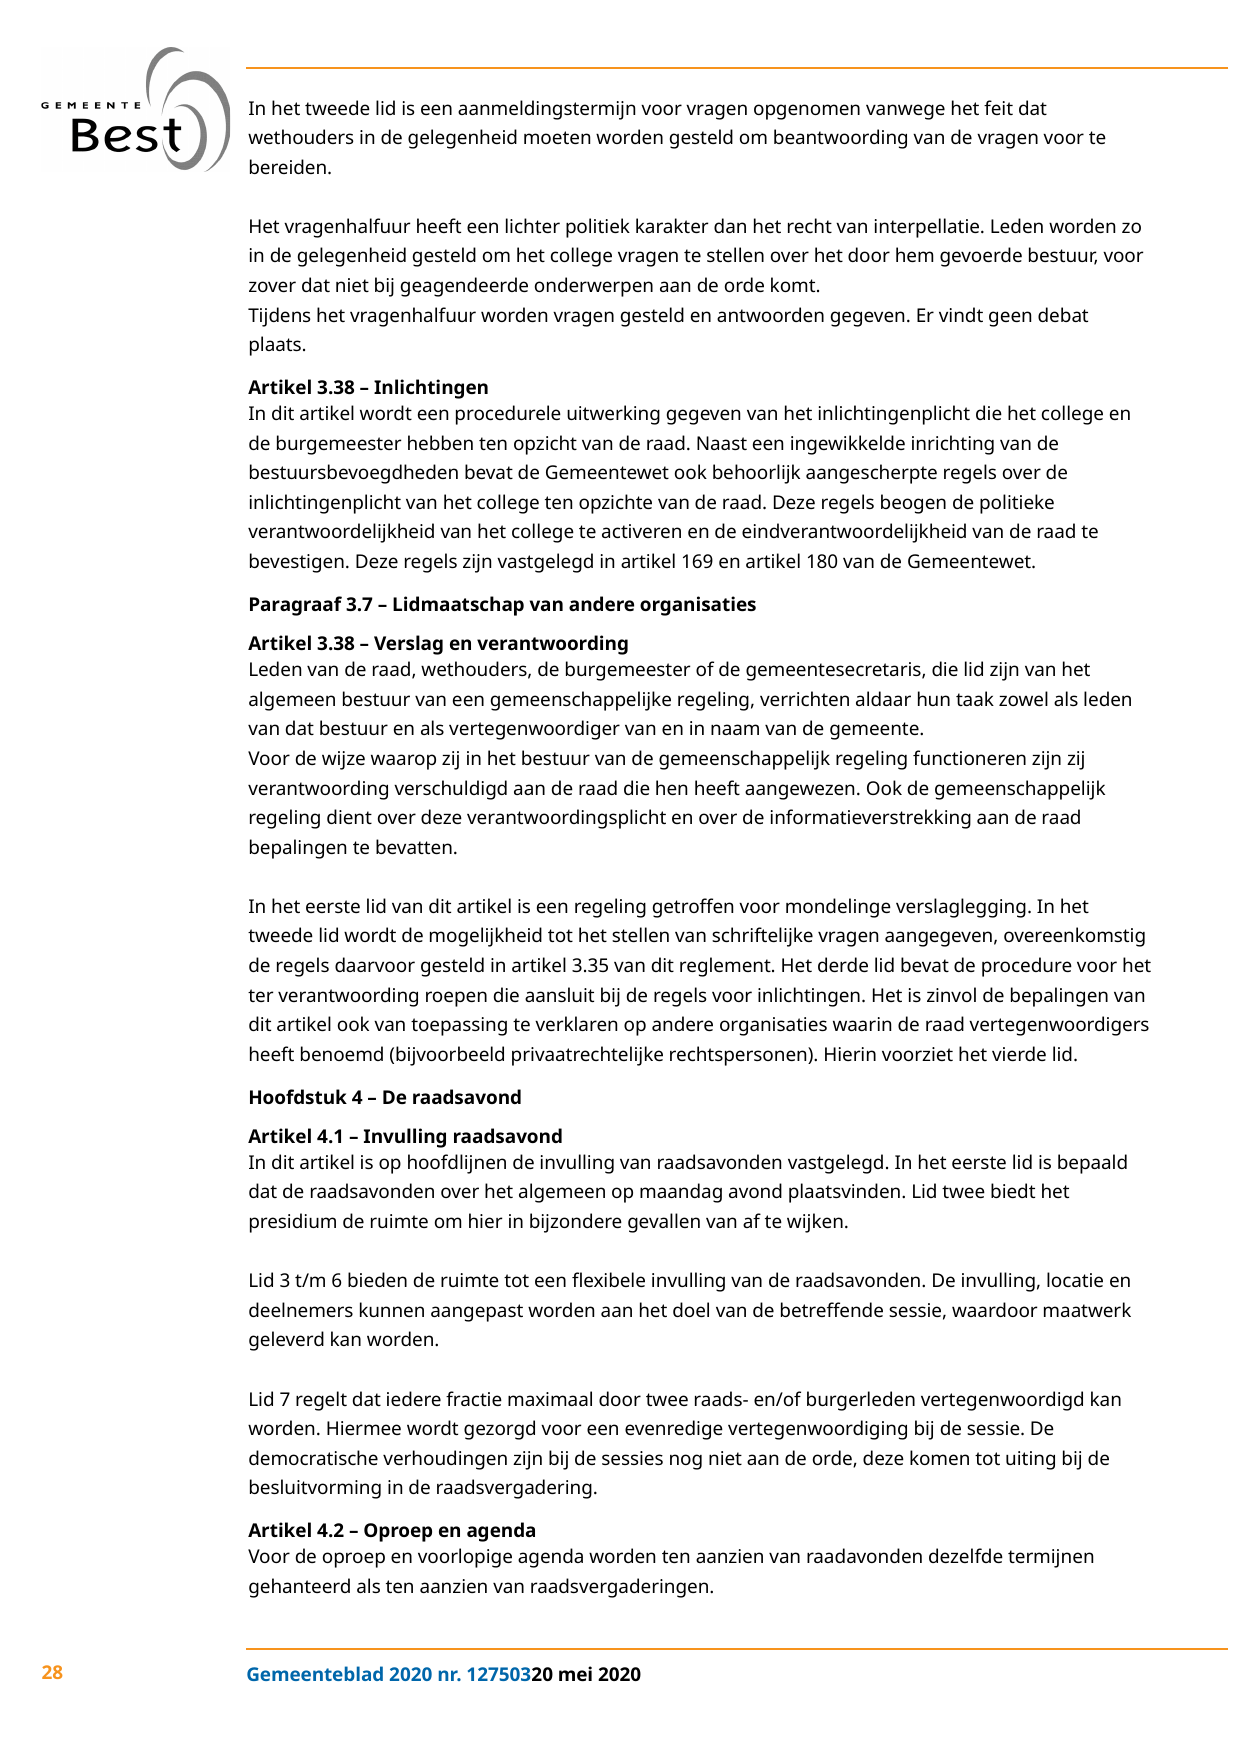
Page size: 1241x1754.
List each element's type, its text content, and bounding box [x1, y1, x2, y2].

text Paragraaf 3.7 – Lidmaatschap van andere organisaties [248, 591, 1152, 617]
text Artikel 4.2 – Oproep en agenda [248, 1518, 1152, 1543]
text Het vragenhalfuur heeft een lichter politiek karakter dan het recht van interpellatie. Leden worden zo in de gelegenheid gesteld om het college vragen te stellen over het door hem gevoerde bestuur, voor zover dat niet bij geagendeerde onderwerpen aan de orde komt. [248, 213, 1152, 298]
text Leden van de raad, wethouders, de burgemeester of de gemeentesecretaris, die lid zijn van het algemeen bestuur van een gemeenschappelijke regeling, verrichten aldaar hun taak zowel als leden van dat bestuur en als vertegenwoordiger van en in naam van de gemeente. [248, 656, 1152, 741]
text Artikel 4.1 – Invulling raadsavond [248, 1123, 1152, 1149]
text Hoofdstuk 4 – De raadsavond [248, 1084, 1152, 1110]
text In dit artikel is op hoofdlijnen de invulling van raadsavonden vastgelegd. In het eerste lid is bepaald dat de raadsavonden over het algemeen op maandag avond plaatsvinden. Lid twee biedt het presidium de ruimte om hier in bijzondere gevallen van af te wijken. [248, 1149, 1152, 1234]
text In het eerste lid van dit artikel is een regeling getroffen voor mondelinge verslaglegging. In het tweede lid wordt de mogelijkheid tot het stellen van schriftelijke vragen aangegeven, overeenkomstig de regels daarvoor gesteld in artikel 3.35 van dit reglement. Het derde lid bevat de procedure voor het ter verantwoording roepen die aansluit bij de regels voor inlichtingen. Het is zinvol de bepalingen van dit artikel ook van toepassing te verklaren op andere organisaties waarin de raad vertegenwoordigers heeft benoemd (bijvoorbeeld privaatrechtelijke rechtspersonen). Hierin voorziet het vierde lid. [248, 893, 1152, 1067]
text Artikel 3.38 – Inlichtingen [248, 374, 1152, 400]
text In dit artikel wordt een procedurele uitwerking gegeven van het inlichtingenplicht die het college en de burgemeester hebben ten opzicht van de raad. Naast een ingewikkelde inrichting van de bestuursbevoegdheden bevat de Gemeentewet ook behoorlijk aangescherpte regels over de inlichtingenplicht van het college ten opzichte van de raad. Deze regels beogen de politieke verantwoordelijkheid van het college te activeren en de eindverantwoordelijkheid van de raad te bevestigen. Deze regels zijn vastgelegd in artikel 169 en artikel 180 van de Gemeentewet. [248, 400, 1152, 574]
text Tijdens het vragenhalfuur worden vragen gesteld en antwoorden gegeven. Er vindt geen debat plaats. [248, 302, 1152, 357]
text Lid 7 regelt dat iedere fractie maximaal door twee raads- en/of burgerleden vertegenwoordigd kan worden. Hiermee wordt gezorgd voor een evenredige vertegenwoordiging bij de sessie. De democratische verhoudingen zijn bij de sessies nog niet aan de orde, deze komen tot uiting bij de besluitvorming in de raadsvergadering. [248, 1386, 1152, 1500]
text In het tweede lid is een aanmeldingstermijn voor vragen opgenomen vanwege het feit dat wethouders in de gelegenheid moeten worden gesteld om beantwoording van de vragen voor te bereiden. [248, 95, 1152, 180]
text Voor de wijze waarop zij in het bestuur van de gemeenschappelijk regeling functioneren zijn zij verantwoording verschuldigd aan de raad die hen heeft aangewezen. Ook de gemeenschappelijk regeling dient over deze verantwoordingsplicht en over de informatieverstrekking aan de raad bepalingen te bevatten. [248, 745, 1152, 859]
text Artikel 3.38 – Verslag en verantwoording [248, 631, 1152, 656]
text Voor de oproep en voorlopige agenda worden ten aanzien van raadavonden dezelfde termijnen gehanteerd als ten aanzien van raadsvergaderingen. [248, 1543, 1152, 1599]
picture [41, 47, 231, 172]
text Lid 3 t/m 6 bieden de ruimte tot een flexibele invulling van de raadsavonden. De invulling, locatie en deelnemers kunnen aangepast worden aan het doel van de betreffende sessie, waardoor maatwerk geleverd kan worden. [248, 1267, 1152, 1352]
